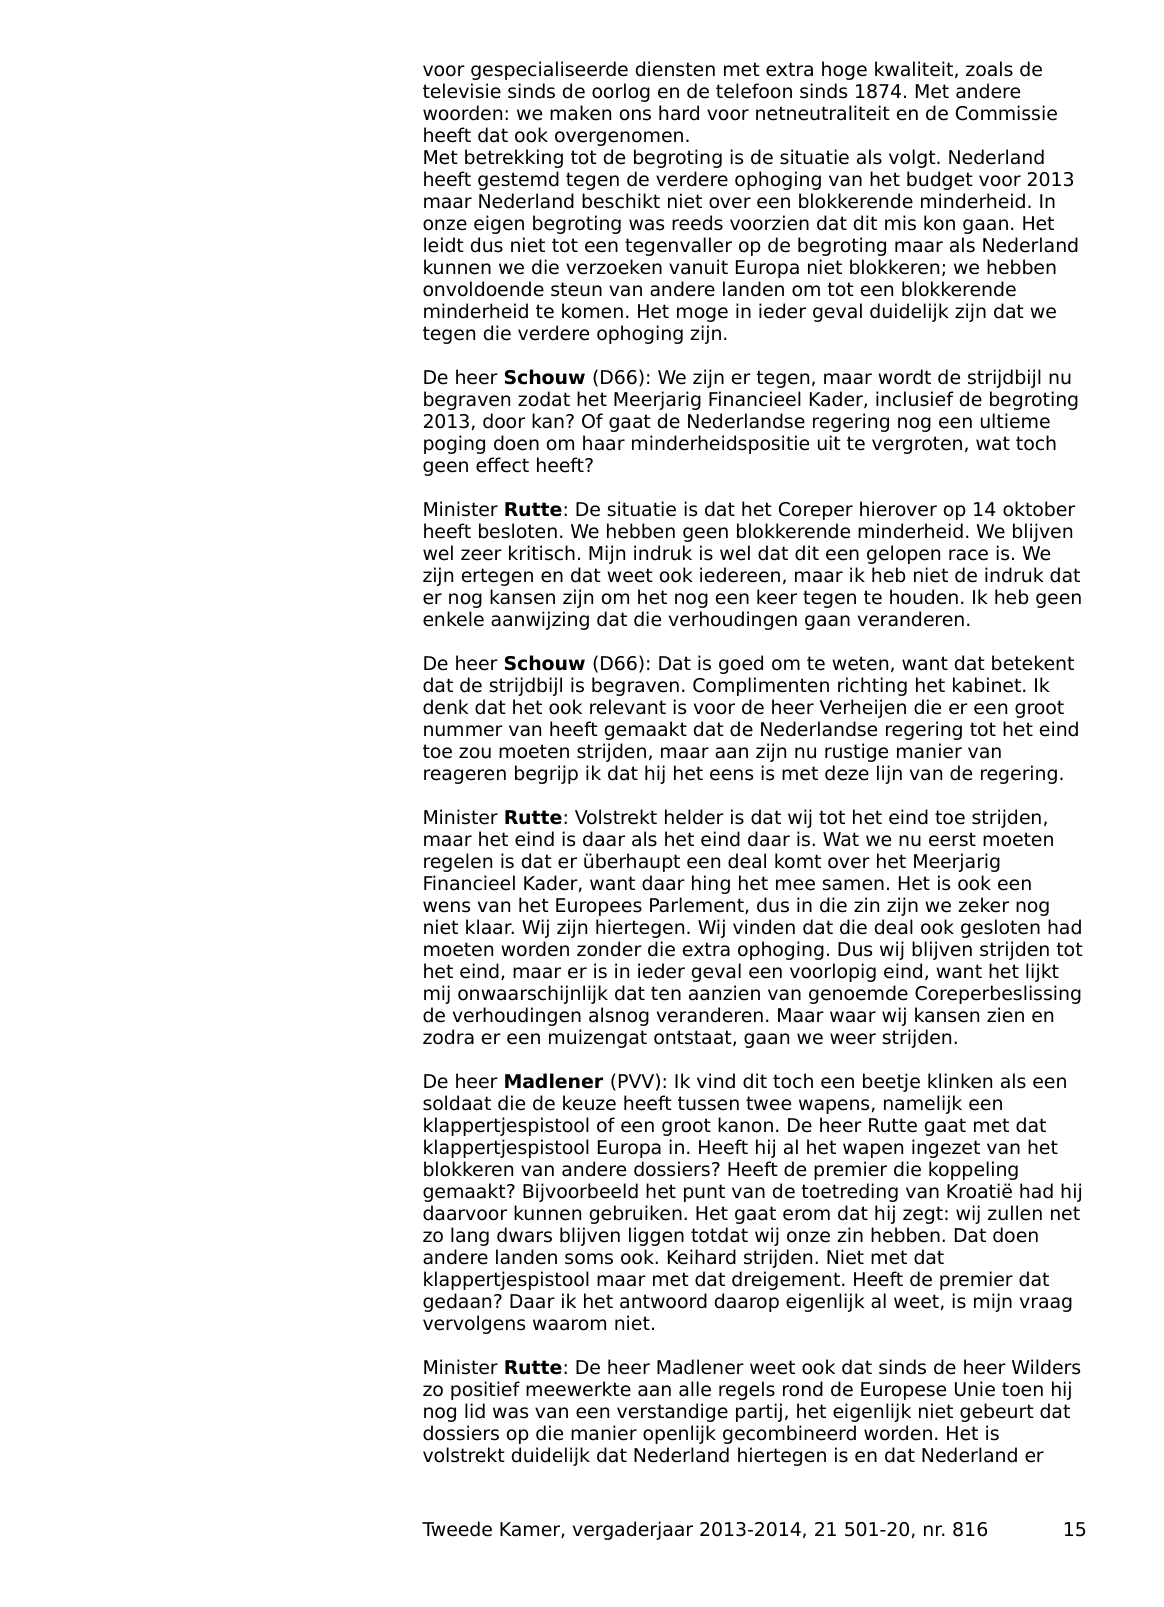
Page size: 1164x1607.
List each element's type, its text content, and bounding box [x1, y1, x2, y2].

text Minister Rutte: Volstrekt helder is dat wij tot het eind toe strijden, maar het eind is daar als het eind daar is. Wat we nu eerst moeten regelen is dat er überhaupt een deal komt over het Meerjarig Financieel Kader, want daar hing het mee samen. Het is ook een wens van het Europees Parlement, dus in die zin zijn we zeker nog niet klaar. Wij zijn hiertegen. Wij vinden dat die deal ook gesloten had moeten worden zonder die extra ophoging. Dus wij blijven strijden tot het eind, maar er is in ieder geval een voorlopig eind, want het lijkt mij onwaarschijnlijk dat ten aanzien van genoemde Coreperbeslissing de verhoudingen alsnog veranderen. Maar waar wij kansen zien en zodra er een muizengat ontstaat, gaan we weer strijden. [422, 807, 1087, 1049]
text De heer Schouw (D66): We zijn er tegen, maar wordt de strijdbijl nu begraven zodat het Meerjarig Financieel Kader, inclusief de begroting 2013, door kan? Of gaat de Nederlandse regering nog een ultieme poging doen om haar minderheidspositie uit te vergroten, wat toch geen effect heeft? [422, 367, 1087, 477]
text Minister Rutte: De situatie is dat het Coreper hierover op 14 oktober heeft besloten. We hebben geen blokkerende minderheid. We blijven wel zeer kritisch. Mijn indruk is wel dat dit een gelopen race is. We zijn ertegen en dat weet ook iedereen, maar ik heb niet de indruk dat er nog kansen zijn om het nog een keer tegen te houden. Ik heb geen enkele aanwijzing dat die verhoudingen gaan veranderen. [422, 499, 1087, 631]
text De heer Madlener (PVV): Ik vind dit toch een beetje klinken als een soldaat die de keuze heeft tussen twee wapens, namelijk een klappertjespistool of een groot kanon. De heer Rutte gaat met dat klappertjespistool Europa in. Heeft hij al het wapen ingezet van het blokkeren van andere dossiers? Heeft de premier die koppeling gemaakt? Bijvoorbeeld het punt van de toetreding van Kroatië had hij daarvoor kunnen gebruiken. Het gaat erom dat hij zegt: wij zullen net zo lang dwars blijven liggen totdat wij onze zin hebben. Dat doen andere landen soms ook. Keihard strijden. Niet met dat klappertjespistool maar met dat dreigement. Heeft de premier dat gedaan? Daar ik het antwoord daarop eigenlijk al weet, is mijn vraag vervolgens waarom niet. [422, 1071, 1087, 1335]
text Met betrekking tot de begroting is de situatie als volgt. Nederland heeft gestemd tegen de verdere ophoging van het budget voor 2013 maar Nederland beschikt niet over een blokkerende minderheid. In onze eigen begroting was reeds voorzien dat dit mis kon gaan. Het leidt dus niet tot een tegenvaller op de begroting maar als Nederland kunnen we die verzoeken vanuit Europa niet blokkeren; we hebben onvoldoende steun van andere landen om tot een blokkerende minderheid te komen. Het moge in ieder geval duidelijk zijn dat we tegen die verdere ophoging zijn. [422, 147, 1087, 345]
text Minister Rutte: De heer Madlener weet ook dat sinds de heer Wilders zo positief meewerkte aan alle regels rond de Europese Unie toen hij nog lid was van een verstandige partij, het eigenlijk niet gebeurt dat dossiers op die manier openlijk gecombineerd worden. Het is volstrekt duidelijk dat Nederland hiertegen is en dat Nederland er [422, 1357, 1087, 1467]
text De heer Schouw (D66): Dat is goed om te weten, want dat betekent dat de strijdbijl is begraven. Complimenten richting het kabinet. Ik denk dat het ook relevant is voor de heer Verheijen die er een groot nummer van heeft gemaakt dat de Nederlandse regering tot het eind toe zou moeten strijden, maar aan zijn nu rustige manier van reageren begrijp ik dat hij het eens is met deze lijn van de regering. [422, 653, 1087, 785]
text voor gespecialiseerde diensten met extra hoge kwaliteit, zoals de televisie sinds de oorlog en de telefoon sinds 1874. Met andere woorden: we maken ons hard voor netneutraliteit en de Commissie heeft dat ook overgenomen. [422, 59, 1087, 147]
